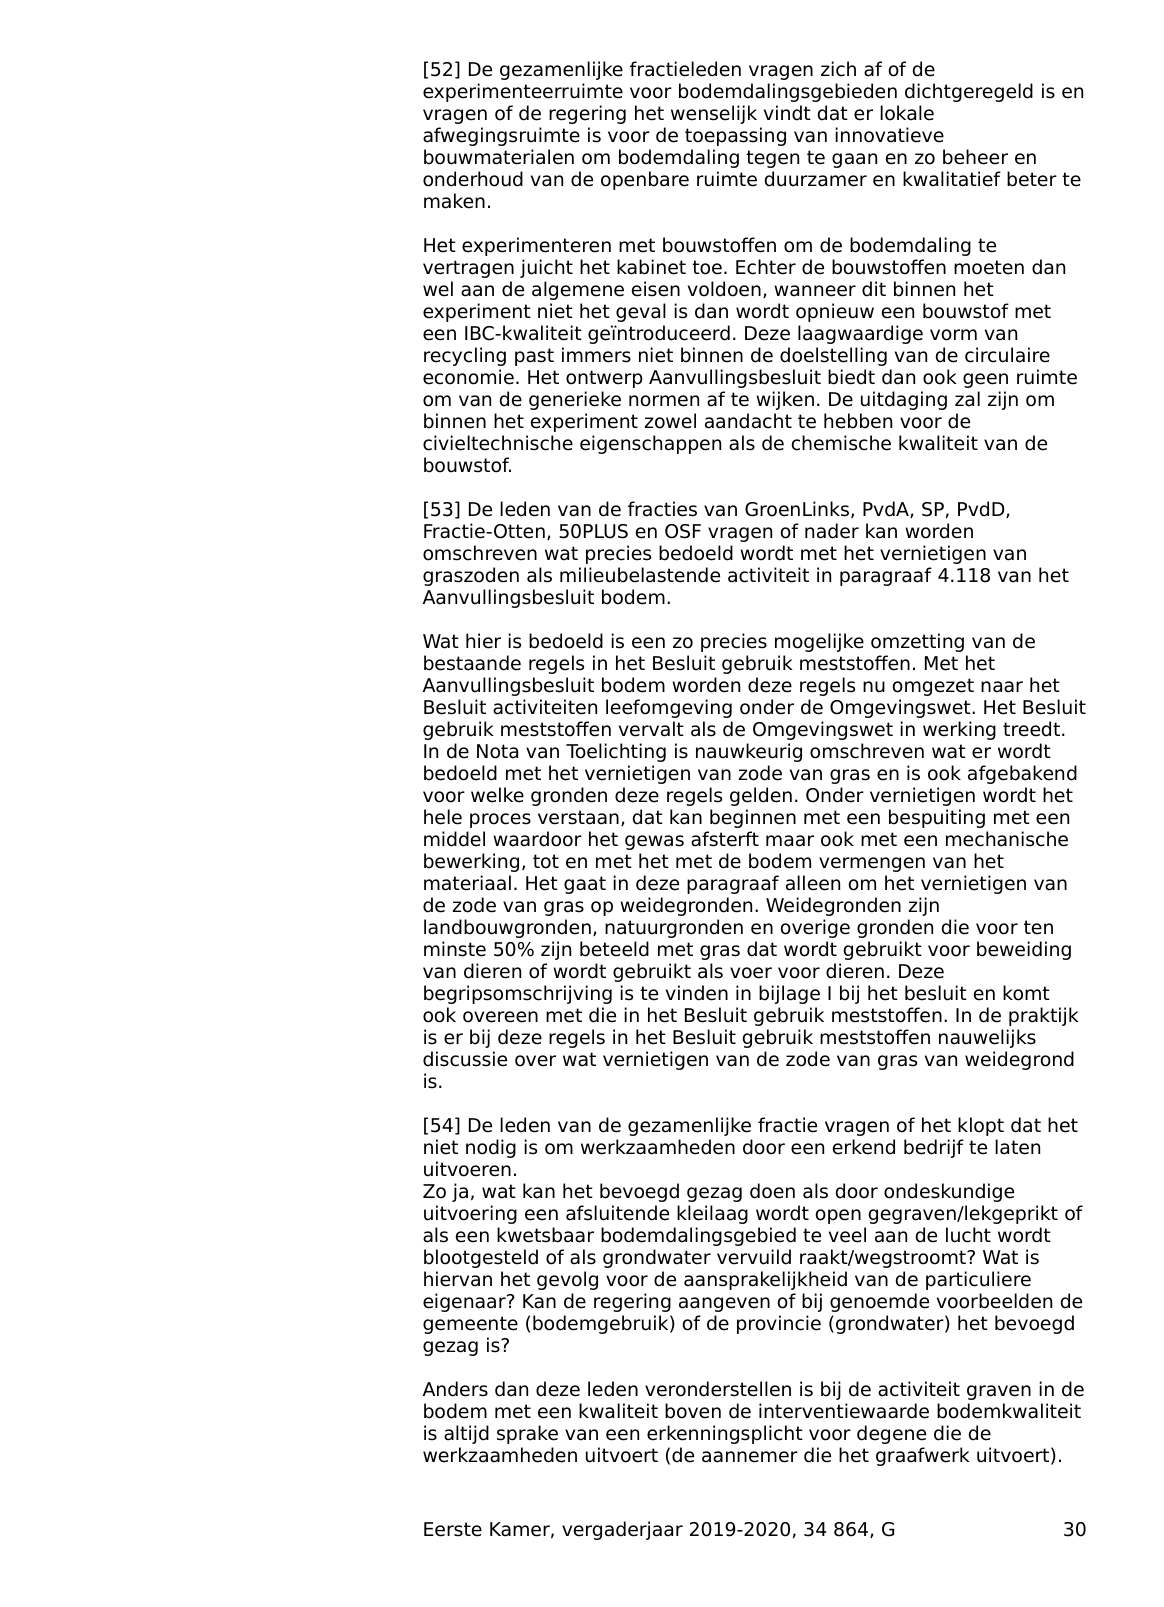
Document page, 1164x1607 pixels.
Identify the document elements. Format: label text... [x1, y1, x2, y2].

text Het experimenteren met bouwstoffen om de bodemdaling te vertragen juicht het kabinet toe. Echter de bouwstoffen moeten dan wel aan de algemene eisen voldoen, wanneer dit binnen het experiment niet het geval is dan wordt opnieuw een bouwstof met een IBC-kwaliteit geïntroduceerd. Deze laagwaardige vorm van recycling past immers niet binnen de doelstelling van de circulaire economie. Het ontwerp Aanvullingsbesluit biedt dan ook geen ruimte om van de generieke normen af te wijken. De uitdaging zal zijn om binnen het experiment zowel aandacht te hebben voor de civieltechnische eigenschappen als de chemische kwaliteit van de bouwstof. [422, 235, 1087, 477]
text [54] De leden van de gezamenlijke fractie vragen of het klopt dat het niet nodig is om werkzaamheden door een erkend bedrijf te laten uitvoeren. [422, 1115, 1087, 1181]
text Wat hier is bedoeld is een zo precies mogelijke omzetting van de bestaande regels in het Besluit gebruik meststoffen. Met het Aanvullingsbesluit bodem worden deze regels nu omgezet naar het Besluit activiteiten leefomgeving onder de Omgevingswet. Het Besluit gebruik meststoffen vervalt als de Omgevingswet in werking treedt. In de Nota van Toelichting is nauwkeurig omschreven wat er wordt bedoeld met het vernietigen van zode van gras en is ook afgebakend voor welke gronden deze regels gelden. Onder vernietigen wordt het hele proces verstaan, dat kan beginnen met een bespuiting met een middel waardoor het gewas afsterft maar ook met een mechanische bewerking, tot en met het met de bodem vermengen van het materiaal. Het gaat in deze paragraaf alleen om het vernietigen van de zode van gras op weidegronden. Weidegronden zijn landbouwgronden, natuurgronden en overige gronden die voor ten minste 50% zijn beteeld met gras dat wordt gebruikt voor beweiding van dieren of wordt gebruikt als voer voor dieren. Deze begripsomschrijving is te vinden in bijlage I bij het besluit en komt ook overeen met die in het Besluit gebruik meststoffen. In de praktijk is er bij deze regels in het Besluit gebruik meststoffen nauwelijks discussie over wat vernietigen van de zode van gras van weidegrond is. [422, 631, 1087, 1093]
text [52] De gezamenlijke fractieleden vragen zich af of de experimenteerruimte voor bodemdalingsgebieden dichtgeregeld is en vragen of de regering het wenselijk vindt dat er lokale afwegingsruimte is voor de toepassing van innovatieve bouwmaterialen om bodemdaling tegen te gaan en zo beheer en onderhoud van de openbare ruimte duurzamer en kwalitatief beter te maken. [422, 59, 1087, 213]
text Anders dan deze leden veronderstellen is bij de activiteit graven in de bodem met een kwaliteit boven de interventiewaarde bodemkwaliteit is altijd sprake van een erkenningsplicht voor degene die de werkzaamheden uitvoert (de aannemer die het graafwerk uitvoert). [422, 1379, 1087, 1467]
text [53] De leden van de fracties van GroenLinks, PvdA, SP, PvdD, Fractie-Otten, 50PLUS en OSF vragen of nader kan worden omschreven wat precies bedoeld wordt met het vernietigen van graszoden als milieubelastende activiteit in paragraaf 4.118 van het Aanvullingsbesluit bodem. [422, 499, 1087, 609]
text Zo ja, wat kan het bevoegd gezag doen als door ondeskundige uitvoering een afsluitende kleilaag wordt open gegraven/lekgeprikt of als een kwetsbaar bodemdalingsgebied te veel aan de lucht wordt blootgesteld of als grondwater vervuild raakt/wegstroomt? Wat is hiervan het gevolg voor de aansprakelijkheid van de particuliere eigenaar? Kan de regering aangeven of bij genoemde voorbeelden de gemeente (bodemgebruik) of de provincie (grondwater) het bevoegd gezag is? [422, 1181, 1087, 1357]
